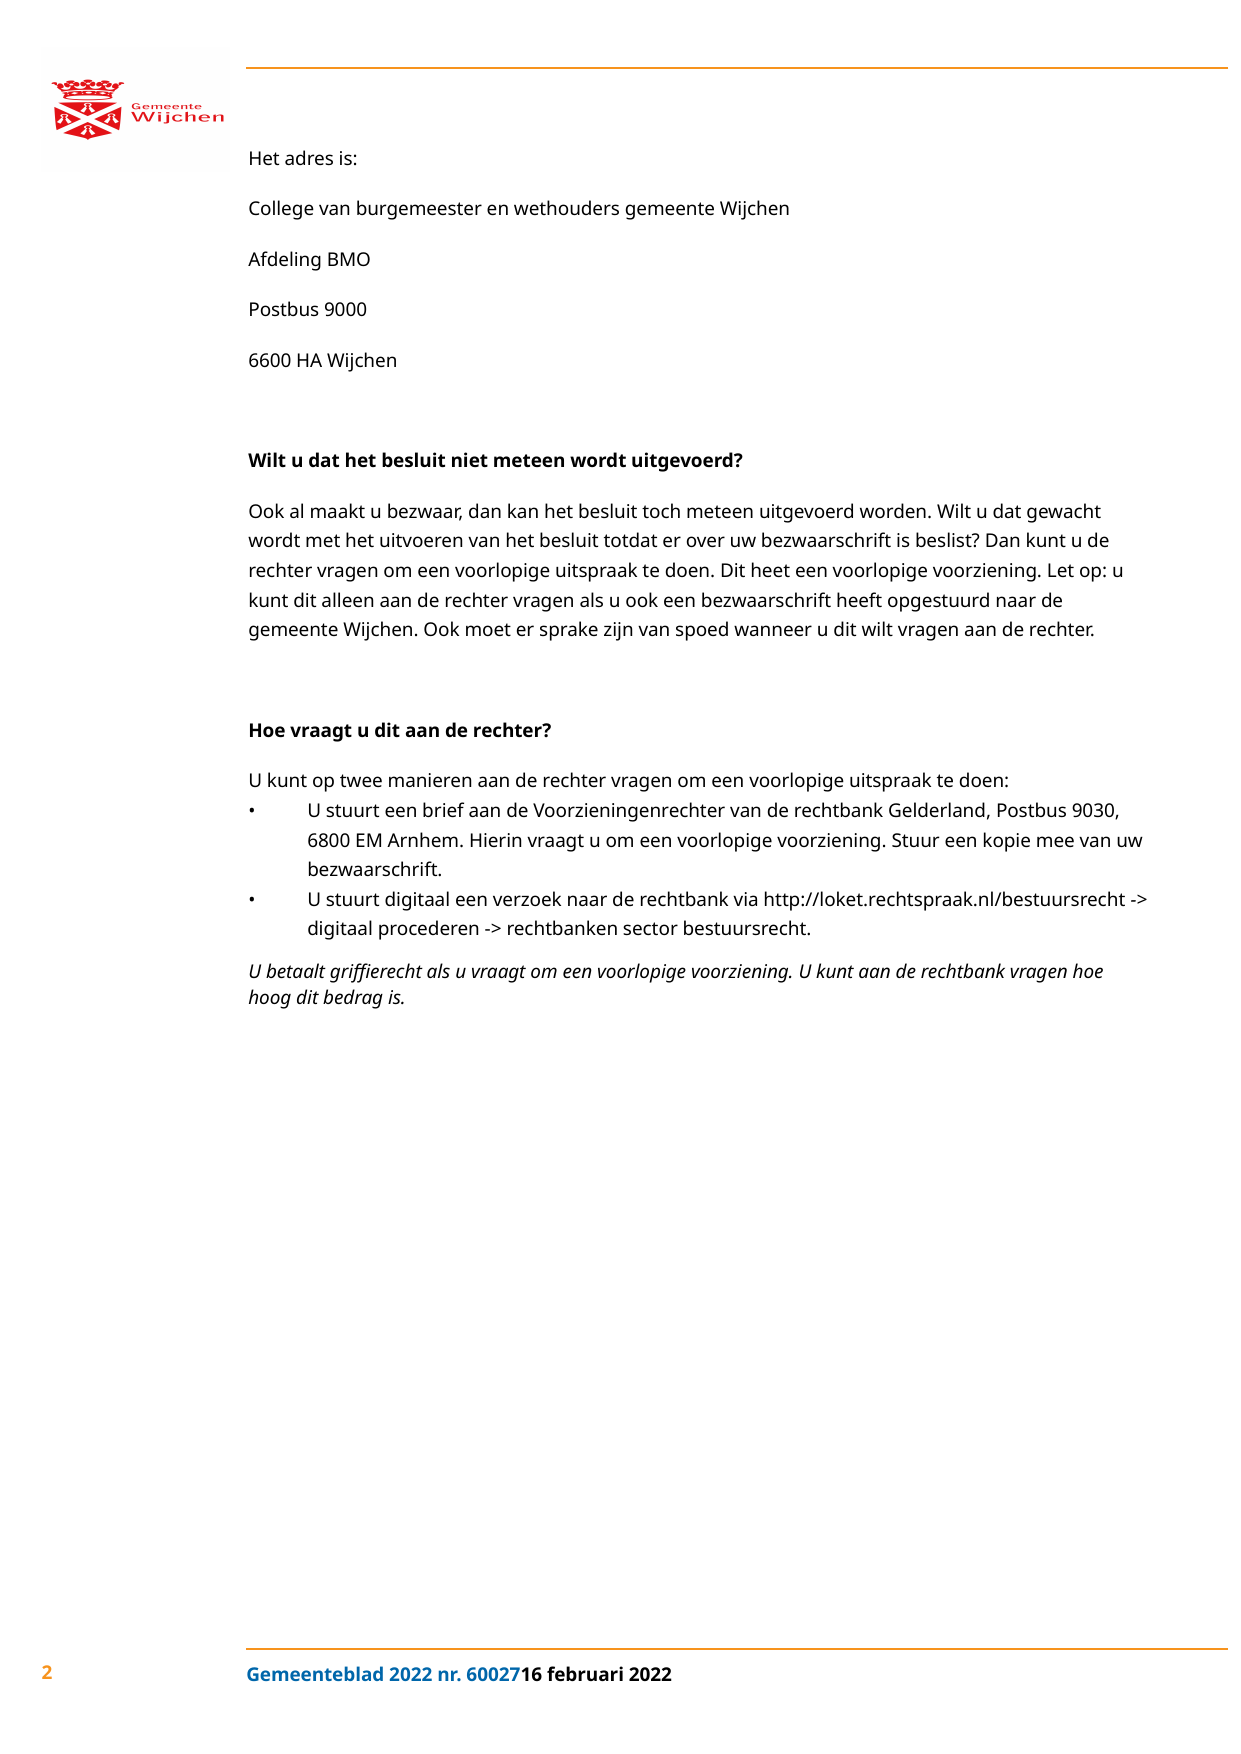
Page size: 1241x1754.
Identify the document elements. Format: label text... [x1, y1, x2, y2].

text Het adres is: [248, 145, 1152, 171]
text College van burgemeester en wethouders gemeente Wijchen [248, 196, 1152, 221]
text Hoe vraagt u dit aan de rechter? [248, 717, 1152, 743]
text Postbus 9000 [248, 296, 1152, 322]
text U betaalt griffierecht als u vraagt om een voorlopige voorziening. U kunt aan de rechtbank vragen hoe hoog dit bedrag is. [248, 959, 1152, 1010]
text 6600 HA Wijchen [248, 347, 1152, 373]
text Ook al maakt u bezwaar, dan kan het besluit toch meteen uitgevoerd worden. Wilt u dat gewacht wordt met het uitvoeren van het besluit totdat er over uw bezwaarschrift is beslist? Dan kunt u de rechter vragen om een voorlopige uitspraak te doen. Dit heet een voorlopige voorziening. Let op: u kunt dit alleen aan de rechter vragen als u ook een bezwaarschrift heeft opgestuurd naar de gemeente Wijchen. Ook moet er sprake zijn van spoed wanneer u dit wilt vragen aan de rechter. [248, 498, 1152, 642]
picture [41, 47, 231, 172]
text Afdeling BMO [248, 246, 1152, 272]
list U stuurt een brief aan de Voorzieningenrechter van de rechtbank Gelderland, Postbus 9030, 6800 EM Arnhem. Hierin vraagt u om een voorlopige voorziening. Stuur een kopie mee van uw bezwaarschrift. [248, 797, 1152, 882]
text U kunt op twee manieren aan de rechter vragen om een voorlopige uitspraak te doen: [248, 768, 1152, 793]
list U stuurt digitaal een verzoek naar de rechtbank via http://loket.rechtspraak.nl/bestuursrecht -> digitaal procederen -> rechtbanken sector bestuursrecht. [248, 886, 1152, 941]
text Wilt u dat het besluit niet meteen wordt uitgevoerd? [248, 448, 1152, 473]
